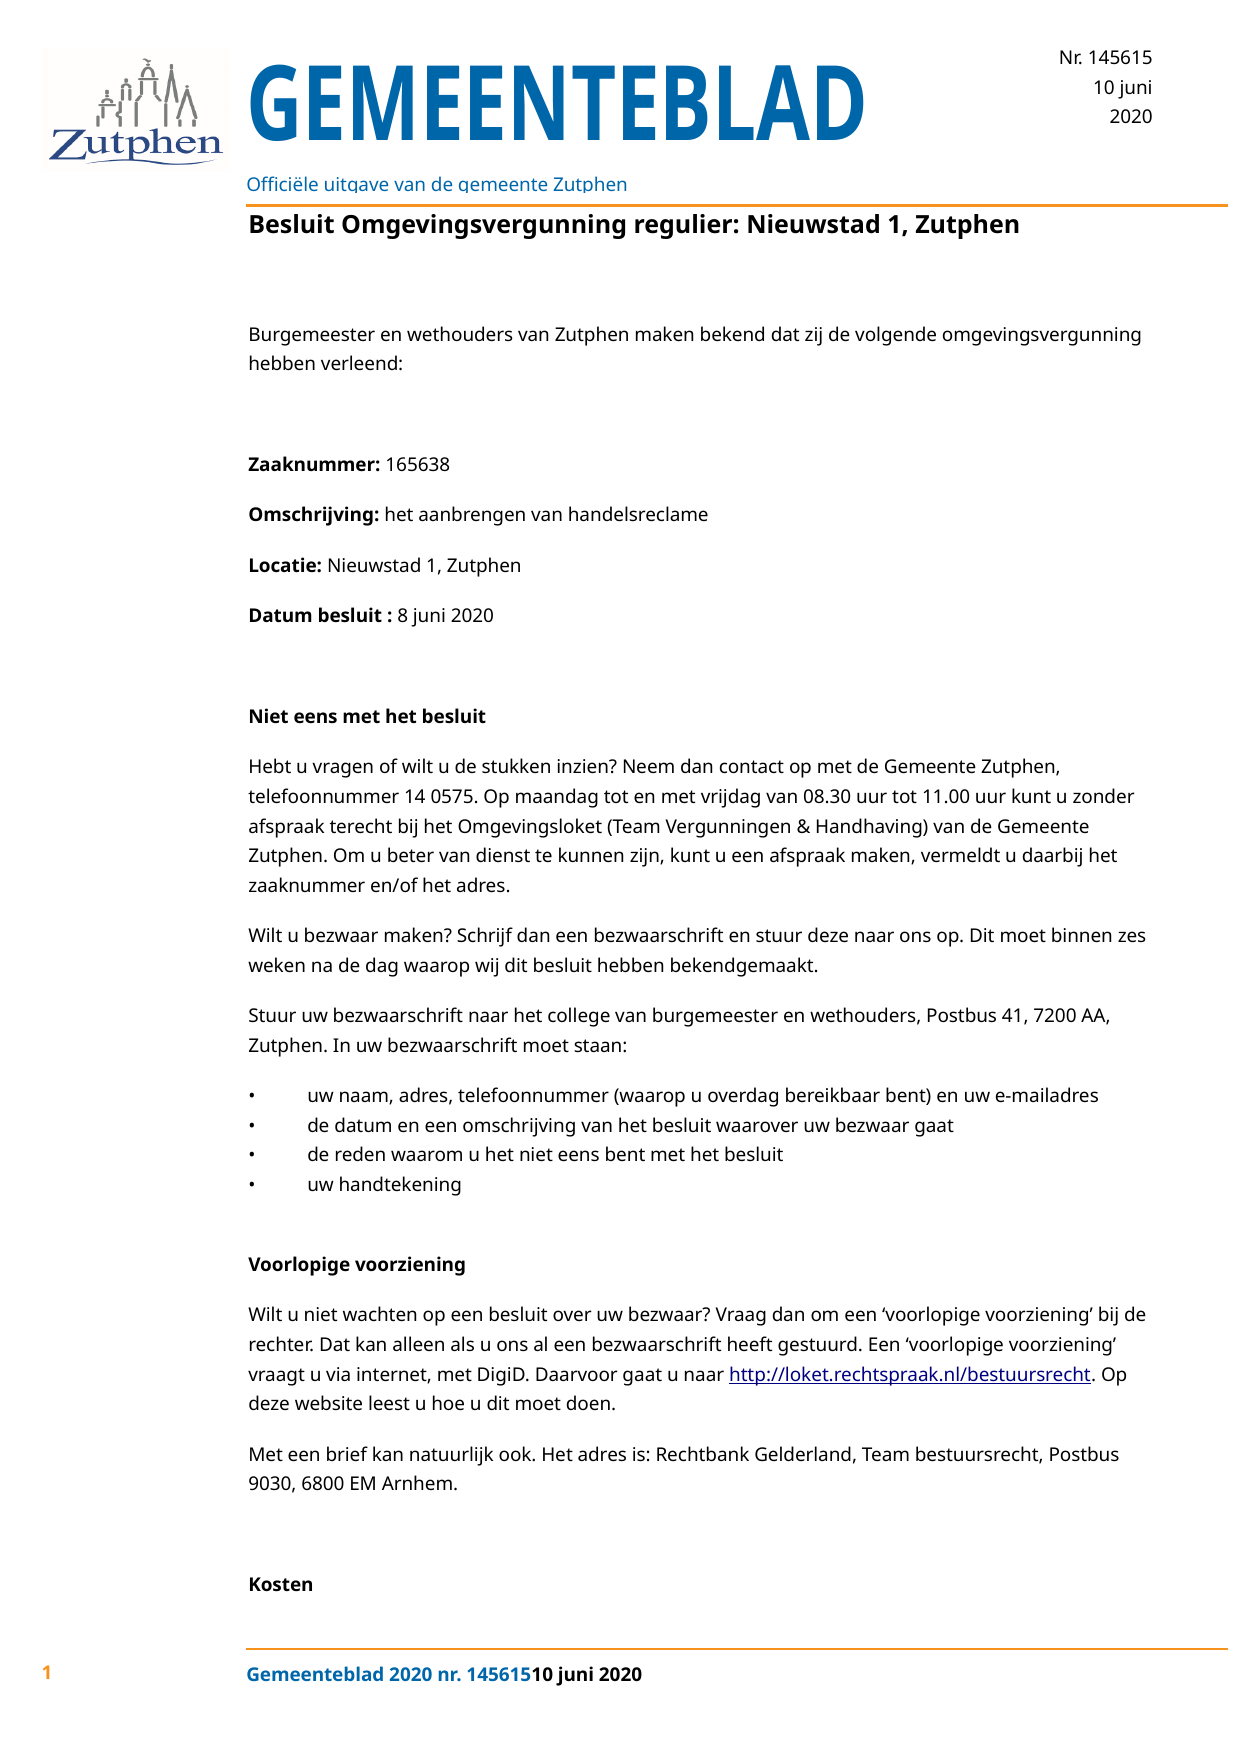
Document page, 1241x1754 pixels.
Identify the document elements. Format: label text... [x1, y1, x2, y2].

text Datum besluit : 8 juni 2020 [248, 602, 1152, 628]
text Niet eens met het besluit [248, 703, 1152, 729]
list uw naam, adres, telefoonnummer (waarop u overdag bereikbaar bent) en uw e-mailadres [248, 1082, 1152, 1108]
text Voorlopige voorziening [248, 1251, 1152, 1277]
text Stuur uw bezwaarschrift naar het college van burgemeester en wethouders, Postbus 41, 7200 AA, Zutphen. In uw bezwaarschrift moet staan: [248, 1002, 1152, 1058]
text Omschrijving: het aanbrengen van handelsreclame [248, 502, 1152, 527]
list de datum en een omschrijving van het besluit waarover uw bezwaar gaat [248, 1112, 1152, 1138]
text Wilt u niet wachten op een besluit over uw bezwaar? Vraag dan om een ‘voorlopige voorziening’ bij de rechter. Dat kan alleen als u ons al een bezwaarschrift heeft gestuurd. Een ‘voorlopige voorziening’ vraagt u via internet, met DigiD. Daarvoor gaat u naar http://loket.rechtspraak.nl/bestuursrecht. Op deze website leest u hoe u dit moet doen. [248, 1302, 1152, 1416]
list de reden waarom u het niet eens bent met het besluit [248, 1142, 1152, 1167]
text Wilt u bezwaar maken? Schrijf dan een bezwaarschrift en stuur deze naar ons op. Dit moet binnen zes weken na de dag waarop wij dit besluit hebben bekendgemaakt. [248, 922, 1152, 978]
picture [41, 47, 231, 172]
text Kosten [248, 1571, 1152, 1597]
list uw handtekening [248, 1171, 1152, 1197]
text Burgemeester en wethouders van Zutphen maken bekend dat zij de volgende omgevingsvergunning hebben verleend: [248, 321, 1152, 376]
text Zaaknummer: 165638 [248, 451, 1152, 477]
text Locatie: Nieuwstad 1, Zutphen [248, 552, 1152, 578]
text Met een brief kan natuurlijk ook. Het adres is: Rechtbank Gelderland, Team bestuursrecht, Postbus 9030, 6800 EM Arnhem. [248, 1441, 1152, 1496]
text Besluit Omgevingsvergunning regulier: Nieuwstad 1, Zutphen [248, 207, 1152, 241]
text Hebt u vragen of wilt u de stukken inzien? Neem dan contact op met de Gemeente Zutphen, telefoonnummer 14 0575. Op maandag tot en met vrijdag van 08.30 uur tot 11.00 uur kunt u zonder afspraak terecht bij het Omgevingsloket (Team Vergunningen & Handhaving) van de Gemeente Zutphen. Om u beter van dienst te kunnen zijn, kunt u een afspraak maken, vermeldt u daarbij het zaaknummer en/of het adres. [248, 754, 1152, 898]
